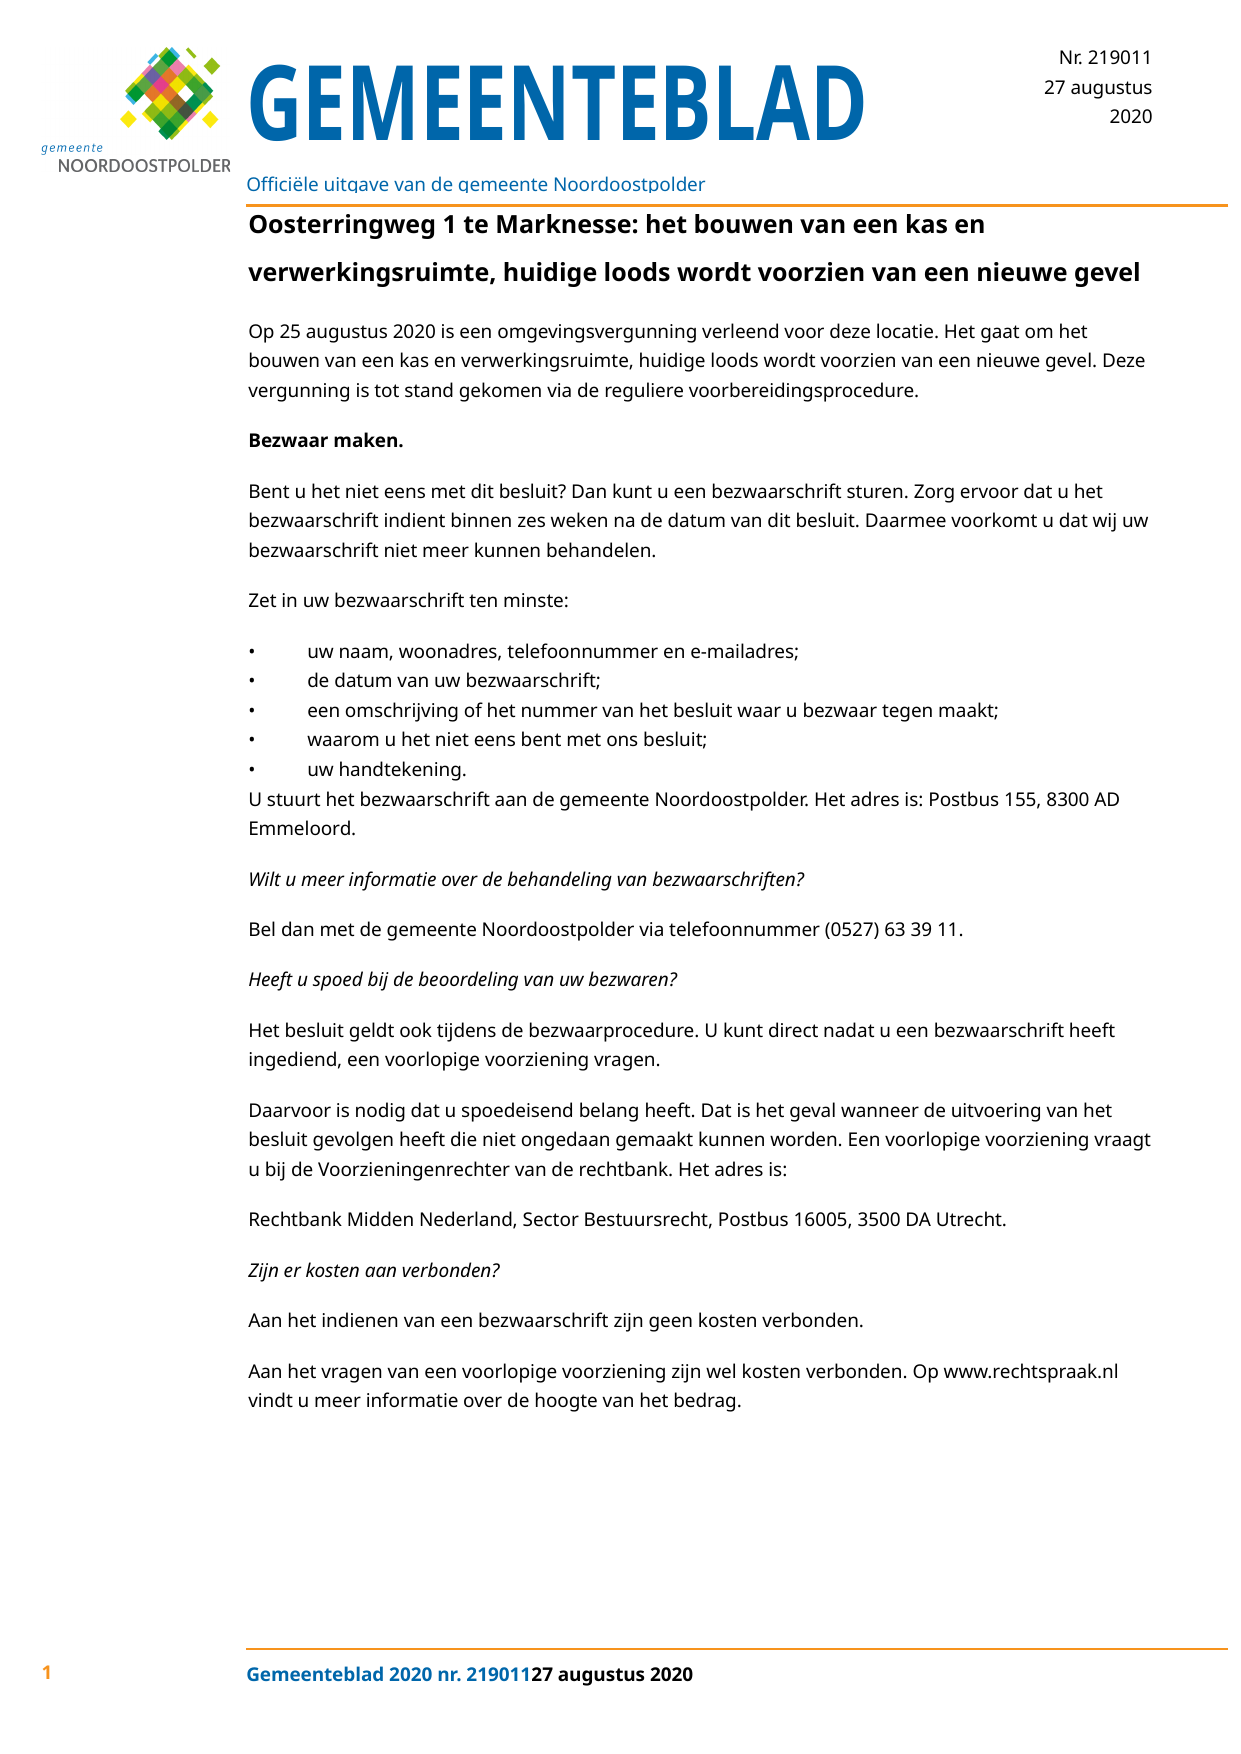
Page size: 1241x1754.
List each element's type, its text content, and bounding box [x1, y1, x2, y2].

list uw naam, woonadres, telefoonnummer en e-mailadres; [248, 638, 1152, 664]
text Aan het vragen van een voorlopige voorziening zijn wel kosten verbonden. Op www.rechtspraak.nl vindt u meer informatie over de hoogte van het bedrag. [248, 1358, 1152, 1413]
text Rechtbank Midden Nederland, Sector Bestuursrecht, Postbus 16005, 3500 DA Utrecht. [248, 1207, 1152, 1232]
picture [41, 47, 231, 172]
text Heeft u spoed bij de beoordeling van uw bezwaren? [248, 967, 1152, 992]
list een omschrijving of het nummer van het besluit waar u bezwaar tegen maakt; [248, 697, 1152, 723]
text Zet in uw bezwaarschrift ten minste: [248, 587, 1152, 613]
text Bent u het niet eens met dit besluit? Dan kunt u een bezwaarschrift sturen. Zorg ervoor dat u het bezwaarschrift indient binnen zes weken na de datum van dit besluit. Daarmee voorkomt u dat wij uw bezwaarschrift niet meer kunnen behandelen. [248, 478, 1152, 563]
list de datum van uw bezwaarschrift; [248, 667, 1152, 693]
text Het besluit geldt ook tijdens de bezwaarprocedure. U kunt direct nadat u een bezwaarschrift heeft ingediend, een voorlopige voorziening vragen. [248, 1017, 1152, 1072]
text Op 25 augustus 2020 is een omgevingsvergunning verleend voor deze locatie. Het gaat om het bouwen van een kas en verwerkingsruimte, huidige loods wordt voorzien van een nieuwe gevel. Deze vergunning is tot stand gekomen via de reguliere voorbereidingsprocedure. [248, 318, 1152, 403]
text Bel dan met de gemeente Noordoostpolder via telefoonnummer (0527) 63 39 11. [248, 916, 1152, 942]
list waarom u het niet eens bent met ons besluit; [248, 727, 1152, 752]
text Aan het indienen van een bezwaarschrift zijn geen kosten verbonden. [248, 1307, 1152, 1333]
text Zijn er kosten aan verbonden? [248, 1257, 1152, 1283]
list uw handtekening. [248, 756, 1152, 782]
text Daarvoor is nodig dat u spoedeisend belang heeft. Dat is het geval wanneer de uitvoering van het besluit gevolgen heeft die niet ongedaan gemaakt kunnen worden. Een voorlopige voorziening vraagt u bij de Voorzieningenrechter van de rechtbank. Het adres is: [248, 1097, 1152, 1182]
text U stuurt het bezwaarschrift aan de gemeente Noordoostpolder. Het adres is: Postbus 155, 8300 AD Emmeloord. [248, 786, 1152, 841]
text Bezwaar maken. [248, 427, 1152, 453]
text Oosterringweg 1 te Marknesse: het bouwen van een kas en verwerkingsruimte, huidige loods wordt voorzien van een nieuwe gevel [248, 207, 1152, 288]
text Wilt u meer informatie over de behandeling van bezwaarschriften? [248, 866, 1152, 892]
